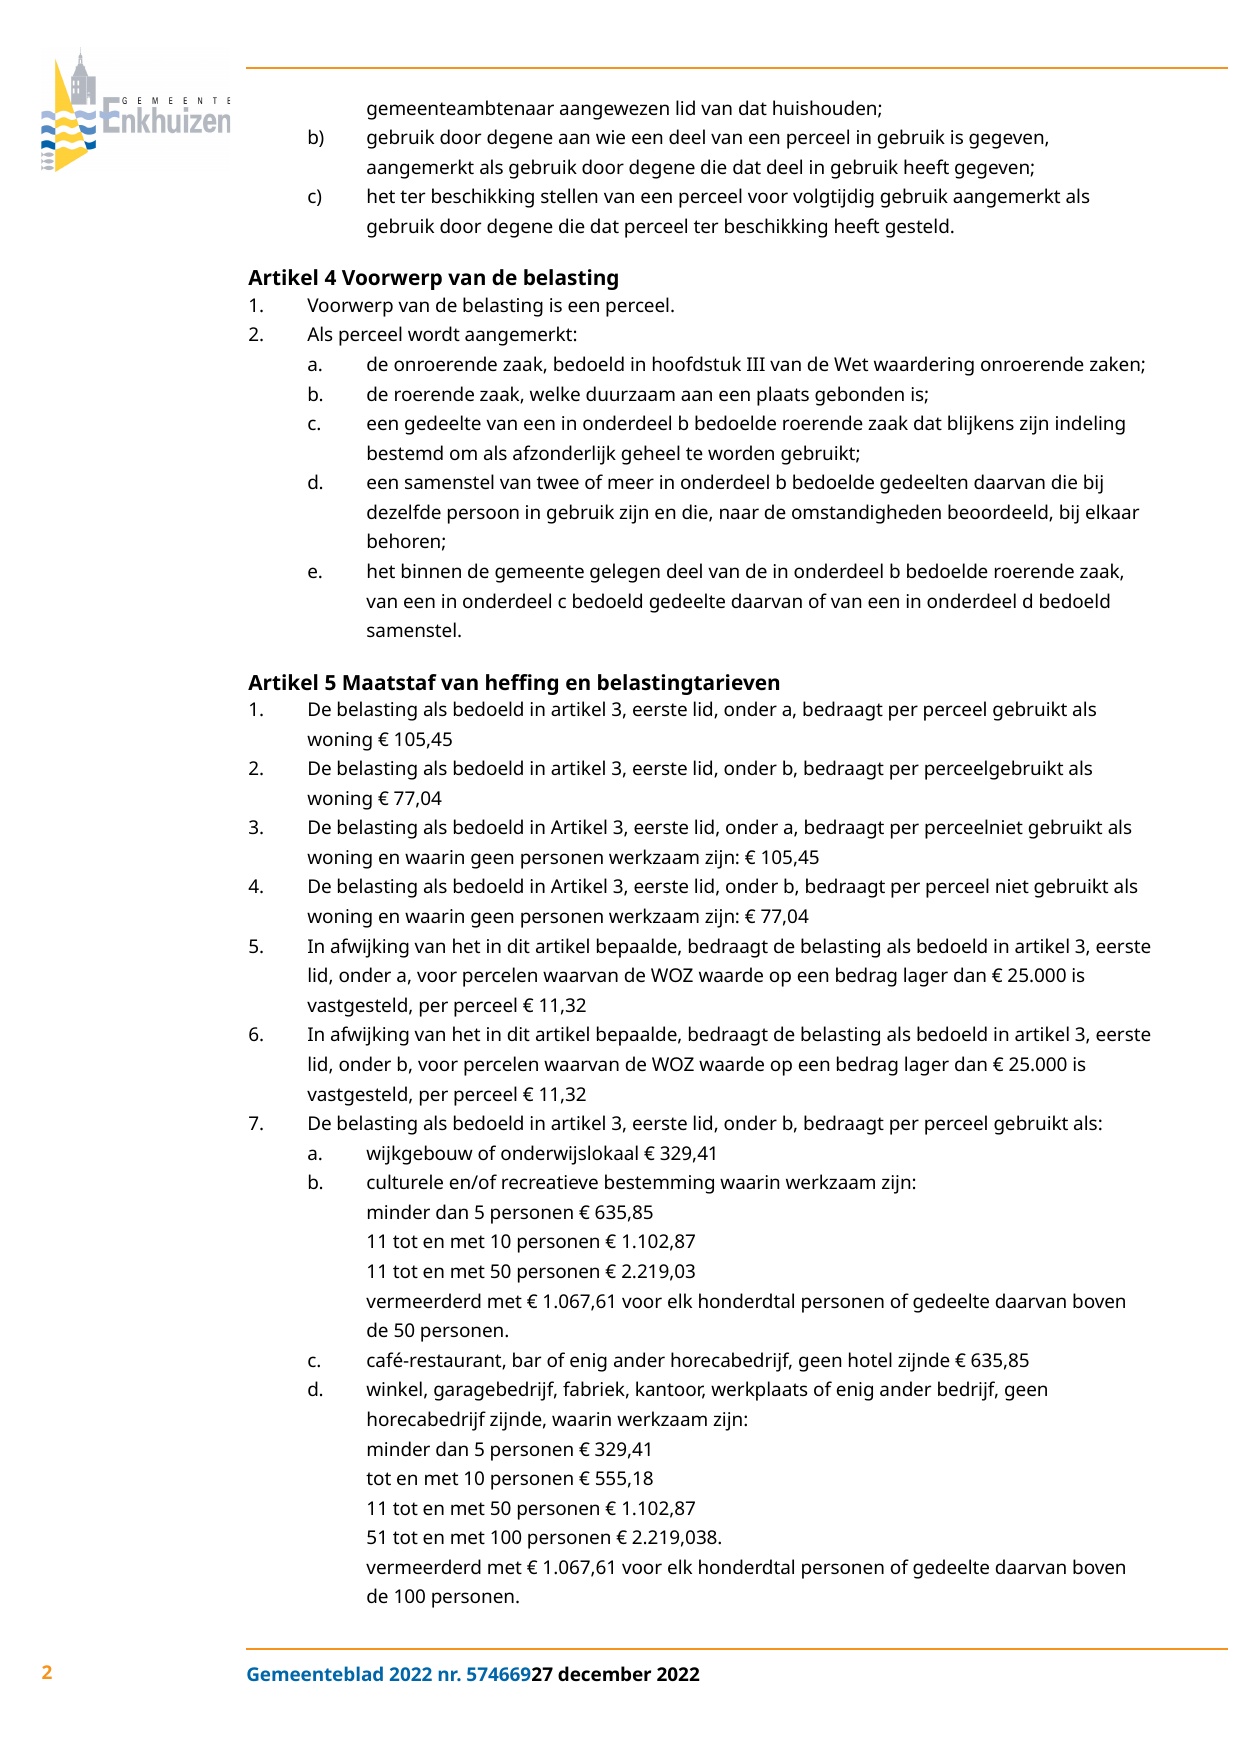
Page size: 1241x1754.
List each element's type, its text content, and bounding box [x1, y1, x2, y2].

list De belasting als bedoeld in artikel 3, eerste lid, onder b, bedraagt per perceel gebruikt als: [248, 1110, 1152, 1136]
list minder dan 5 personen € 329,41 [307, 1436, 1152, 1462]
list 11 tot en met 10 personen € 1.102,87 [307, 1229, 1152, 1254]
list De belasting als bedoeld in Artikel 3, eerste lid, onder b, bedraagt per perceel niet gebruikt als woning en waarin geen personen werkzaam zijn: € 77,04 [248, 874, 1152, 929]
text Artikel 5 Maatstaf van heffing en belastingtarieven [248, 668, 1152, 696]
list De belasting als bedoeld in Artikel 3, eerste lid, onder a, bedraagt per perceelniet gebruikt als woning en waarin geen personen werkzaam zijn: € 105,45 [248, 814, 1152, 870]
list 51 tot en met 100 personen € 2.219,038. [307, 1524, 1152, 1550]
list vermeerderd met € 1.067,61 voor elk honderdtal personen of gedeelte daarvan boven de 100 personen. [307, 1554, 1152, 1609]
list In afwijking van het in dit artikel bepaalde, bedraagt de belasting als bedoeld in artikel 3, eerste lid, onder a, voor percelen waarvan de WOZ waarde op een bedrag lager dan € 25.000 is vastgesteld, per perceel € 11,32 [248, 933, 1152, 1018]
list Voorwerp van de belasting is een perceel. [248, 292, 1152, 318]
list de roerende zaak, welke duurzaam aan een plaats gebonden is; [307, 381, 1152, 406]
list minder dan 5 personen € 635,85 [307, 1199, 1152, 1225]
list café-restaurant, bar of enig ander horecabedrijf, geen hotel zijnde € 635,85 [307, 1347, 1152, 1373]
list de onroerende zaak, bedoeld in hoofdstuk III van de Wet waardering onroerende zaken; [307, 351, 1152, 377]
list 11 tot en met 50 personen € 1.102,87 [307, 1495, 1152, 1521]
list In afwijking van het in dit artikel bepaalde, bedraagt de belasting als bedoeld in artikel 3, eerste lid, onder b, voor percelen waarvan de WOZ waarde op een bedrag lager dan € 25.000 is vastgesteld, per perceel € 11,32 [248, 1022, 1152, 1107]
list De belasting als bedoeld in artikel 3, eerste lid, onder b, bedraagt per perceelgebruikt als woning € 77,04 [248, 755, 1152, 811]
list wijkgebouw of onderwijslokaal € 329,41 [307, 1140, 1152, 1166]
list vermeerderd met € 1.067,61 voor elk honderdtal personen of gedeelte daarvan boven de 50 personen. [307, 1288, 1152, 1343]
list het binnen de gemeente gelegen deel van de in onderdeel b bedoelde roerende zaak, van een in onderdeel c bedoeld gedeelte daarvan of van een in onderdeel d bedoeld samenstel. [307, 558, 1152, 643]
picture [41, 47, 231, 172]
list een samenstel van twee of meer in onderdeel b bedoelde gedeelten daarvan die bij dezelfde persoon in gebruik zijn en die, naar de omstandigheden beoordeeld, bij elkaar behoren; [307, 469, 1152, 554]
list gemeenteambtenaar aangewezen lid van dat huishouden; [307, 95, 1152, 121]
list winkel, garagebedrijf, fabriek, kantoor, werkplaats of enig ander bedrijf, geen horecabedrijf zijnde, waarin werkzaam zijn: [307, 1377, 1152, 1432]
list culturele en/of recreatieve bestemming waarin werkzaam zijn: [307, 1169, 1152, 1195]
list het ter beschikking stellen van een perceel voor volgtijdig gebruik aangemerkt als gebruik door degene die dat perceel ter beschikking heeft gesteld. [307, 183, 1152, 239]
list Als perceel wordt aangemerkt: [248, 322, 1152, 347]
list tot en met 10 personen € 555,18 [307, 1465, 1152, 1491]
list 11 tot en met 50 personen € 2.219,03 [307, 1258, 1152, 1284]
text Artikel 4 Voorwerp van de belasting [248, 263, 1152, 292]
list een gedeelte van een in onderdeel b bedoelde roerende zaak dat blijkens zijn indeling bestemd om als afzonderlijk geheel te worden gebruikt; [307, 410, 1152, 466]
list gebruik door degene aan wie een deel van een perceel in gebruik is gegeven, aangemerkt als gebruik door degene die dat deel in gebruik heeft gegeven; [307, 124, 1152, 180]
list De belasting als bedoeld in artikel 3, eerste lid, onder a, bedraagt per perceel gebruikt als woning € 105,45 [248, 696, 1152, 752]
